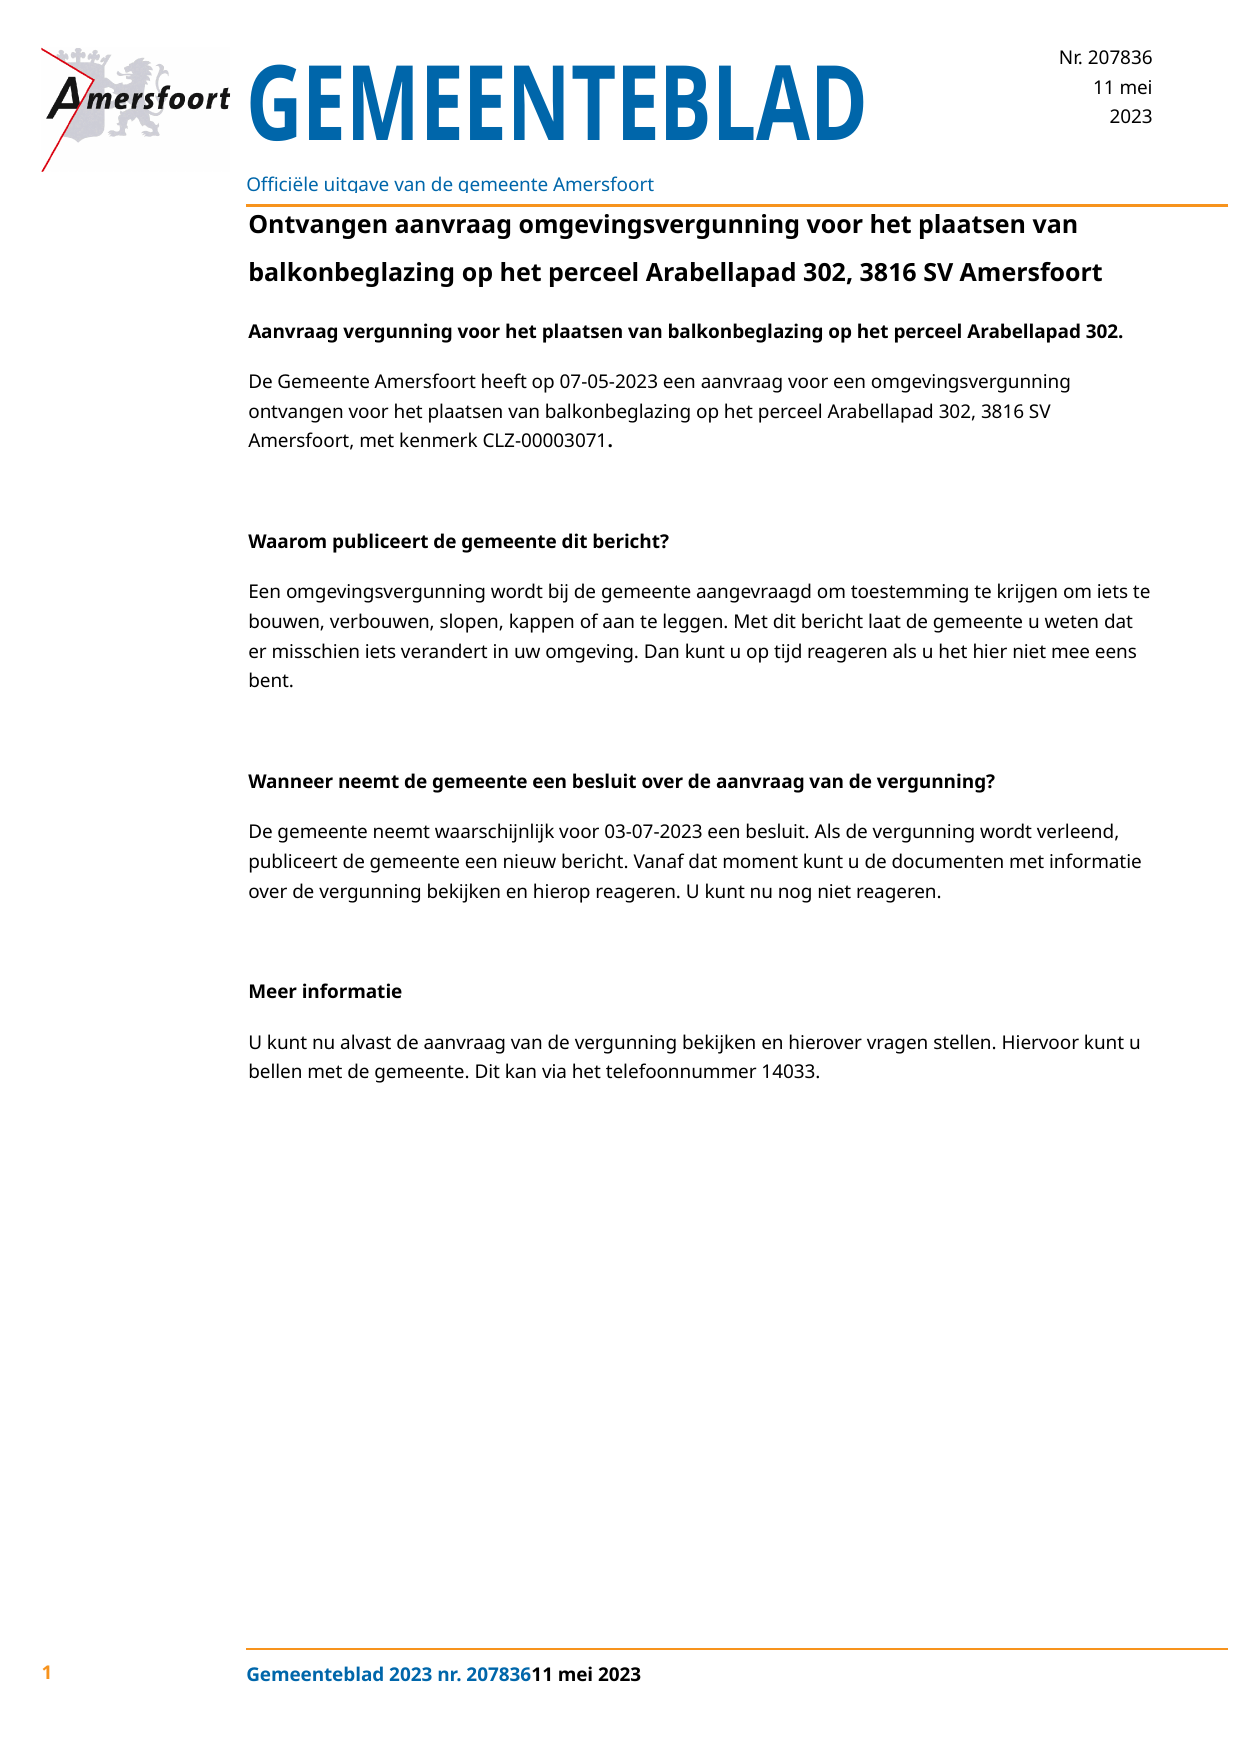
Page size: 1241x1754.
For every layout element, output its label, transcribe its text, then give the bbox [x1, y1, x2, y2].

text De Gemeente Amersfoort heeft op 07-05-2023 een aanvraag voor een omgevingsvergunning ontvangen voor het plaatsen van balkonbeglazing op het perceel Arabellapad 302, 3816 SV Amersfoort, met kenmerk CLZ-00003071. [248, 368, 1152, 453]
text De gemeente neemt waarschijnlijk voor 03-07-2023 een besluit. Als de vergunning wordt verleend, publiceert de gemeente een nieuw bericht. Vanaf dat moment kunt u de documenten met informatie over de vergunning bekijken en hierop reageren. U kunt nu nog niet reageren. [248, 819, 1152, 904]
text U kunt nu alvast de aanvraag van de vergunning bekijken en hierover vragen stellen. Hiervoor kunt u bellen met de gemeente. Dit kan via het telefoonnummer 14033. [248, 1029, 1152, 1084]
text Aanvraag vergunning voor het plaatsen van balkonbeglazing op het perceel Arabellapad 302. [248, 318, 1152, 344]
text Wanneer neemt de gemeente een besluit over de aanvraag van de vergunning? [248, 768, 1152, 794]
text Waarom publiceert de gemeente dit bericht? [248, 528, 1152, 554]
text Een omgevingsvergunning wordt bij de gemeente aangevraagd om toestemming te krijgen om iets te bouwen, verbouwen, slopen, kappen of aan te leggen. Met dit bericht laat de gemeente u weten dat er misschien iets verandert in uw omgeving. Dan kunt u op tijd reageren als u het hier niet mee eens bent. [248, 579, 1152, 693]
text Meer informatie [248, 979, 1152, 1004]
picture [41, 47, 231, 172]
text Ontvangen aanvraag omgevingsvergunning voor het plaatsen van balkonbeglazing op het perceel Arabellapad 302, 3816 SV Amersfoort [248, 207, 1152, 288]
